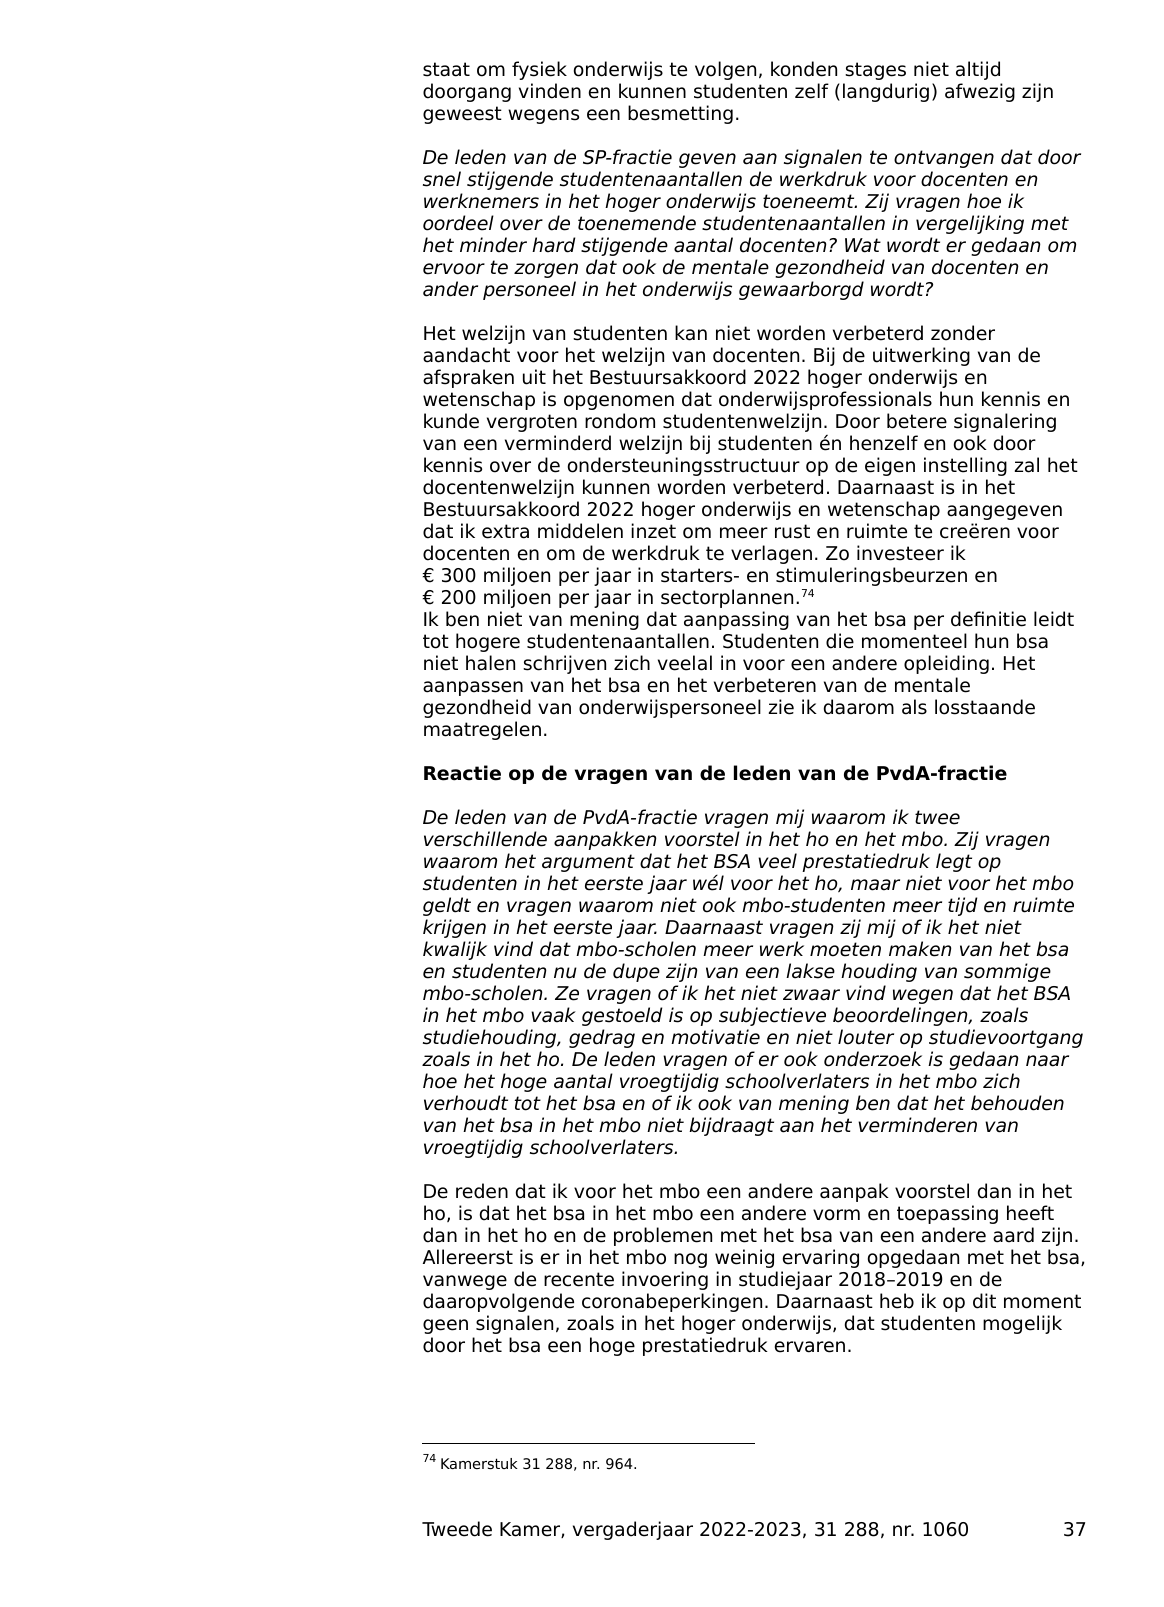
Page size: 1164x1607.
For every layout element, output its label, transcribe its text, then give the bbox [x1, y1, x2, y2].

text De reden dat ik voor het mbo een andere aanpak voorstel dan in het ho, is dat het bsa in het mbo een andere vorm en toepassing heeft dan in het ho en de problemen met het bsa van een andere aard zijn. Allereerst is er in het mbo nog weinig ervaring opgedaan met het bsa, vanwege de recente invoering in studiejaar 2018–2019 en de daaropvolgende coronabeperkingen. Daarnaast heb ik op dit moment geen signalen, zoals in het hoger onderwijs, dat studenten mogelijk door het bsa een hoge prestatiedruk ervaren. [422, 1181, 1087, 1357]
text Kamerstuk 31 288, nr. 964. [422, 1452, 1087, 1474]
subtitle Reactie op de vragen van de leden van de PvdA-fractie [422, 763, 1087, 785]
text De leden van de PvdA-fractie vragen mij waarom ik twee verschillende aanpakken voorstel in het ho en het mbo. Zij vragen waarom het argument dat het BSA veel prestatiedruk legt op studenten in het eerste jaar wél voor het ho, maar niet voor het mbo geldt en vragen waarom niet ook mbo-studenten meer tijd en ruimte krijgen in het eerste jaar. Daarnaast vragen zij mij of ik het niet kwalijk vind dat mbo-scholen meer werk moeten maken van het bsa en studenten nu de dupe zijn van een lakse houding van sommige mbo-scholen. Ze vragen of ik het niet zwaar vind wegen dat het BSA in het mbo vaak gestoeld is op subjectieve beoordelingen, zoals studiehouding, gedrag en motivatie en niet louter op studievoortgang zoals in het ho. De leden vragen of er ook onderzoek is gedaan naar hoe het hoge aantal vroegtijdig schoolverlaters in het mbo zich verhoudt tot het bsa en of ik ook van mening ben dat het behouden van het bsa in het mbo niet bijdraagt aan het verminderen van vroegtijdig schoolverlaters. [422, 807, 1087, 1159]
text Het welzijn van studenten kan niet worden verbeterd zonder aandacht voor het welzijn van docenten. Bij de uitwerking van de afspraken uit het Bestuursakkoord 2022 hoger onderwijs en wetenschap is opgenomen dat onderwijsprofessionals hun kennis en kunde vergroten rondom studentenwelzijn. Door betere signalering van een verminderd welzijn bij studenten én henzelf en ook door kennis over de ondersteuningsstructuur op de eigen instelling zal het docentenwelzijn kunnen worden verbeterd. Daarnaast is in het Bestuursakkoord 2022 hoger onderwijs en wetenschap aangegeven dat ik extra middelen inzet om meer rust en ruimte te creëren voor docenten en om de werkdruk te verlagen. Zo investeer ik € 300 miljoen per jaar in starters- en stimuleringsbeurzen en € 200 miljoen per jaar in sectorplannen. [422, 323, 1087, 609]
text staat om fysiek onderwijs te volgen, konden stages niet altijd doorgang vinden en kunnen studenten zelf (langdurig) afwezig zijn geweest wegens een besmetting. [422, 59, 1087, 125]
text Ik ben niet van mening dat aanpassing van het bsa per definitie leidt tot hogere studentenaantallen. Studenten die momenteel hun bsa niet halen schrijven zich veelal in voor een andere opleiding. Het aanpassen van het bsa en het verbeteren van de mentale gezondheid van onderwijspersoneel zie ik daarom als losstaande maatregelen. [422, 609, 1087, 741]
text De leden van de SP-fractie geven aan signalen te ontvangen dat door snel stijgende studentenaantallen de werkdruk voor docenten en werknemers in het hoger onderwijs toeneemt. Zij vragen hoe ik oordeel over de toenemende studentenaantallen in vergelijking met het minder hard stijgende aantal docenten? Wat wordt er gedaan om ervoor te zorgen dat ook de mentale gezondheid van docenten en ander personeel in het onderwijs gewaarborgd wordt? [422, 147, 1087, 301]
